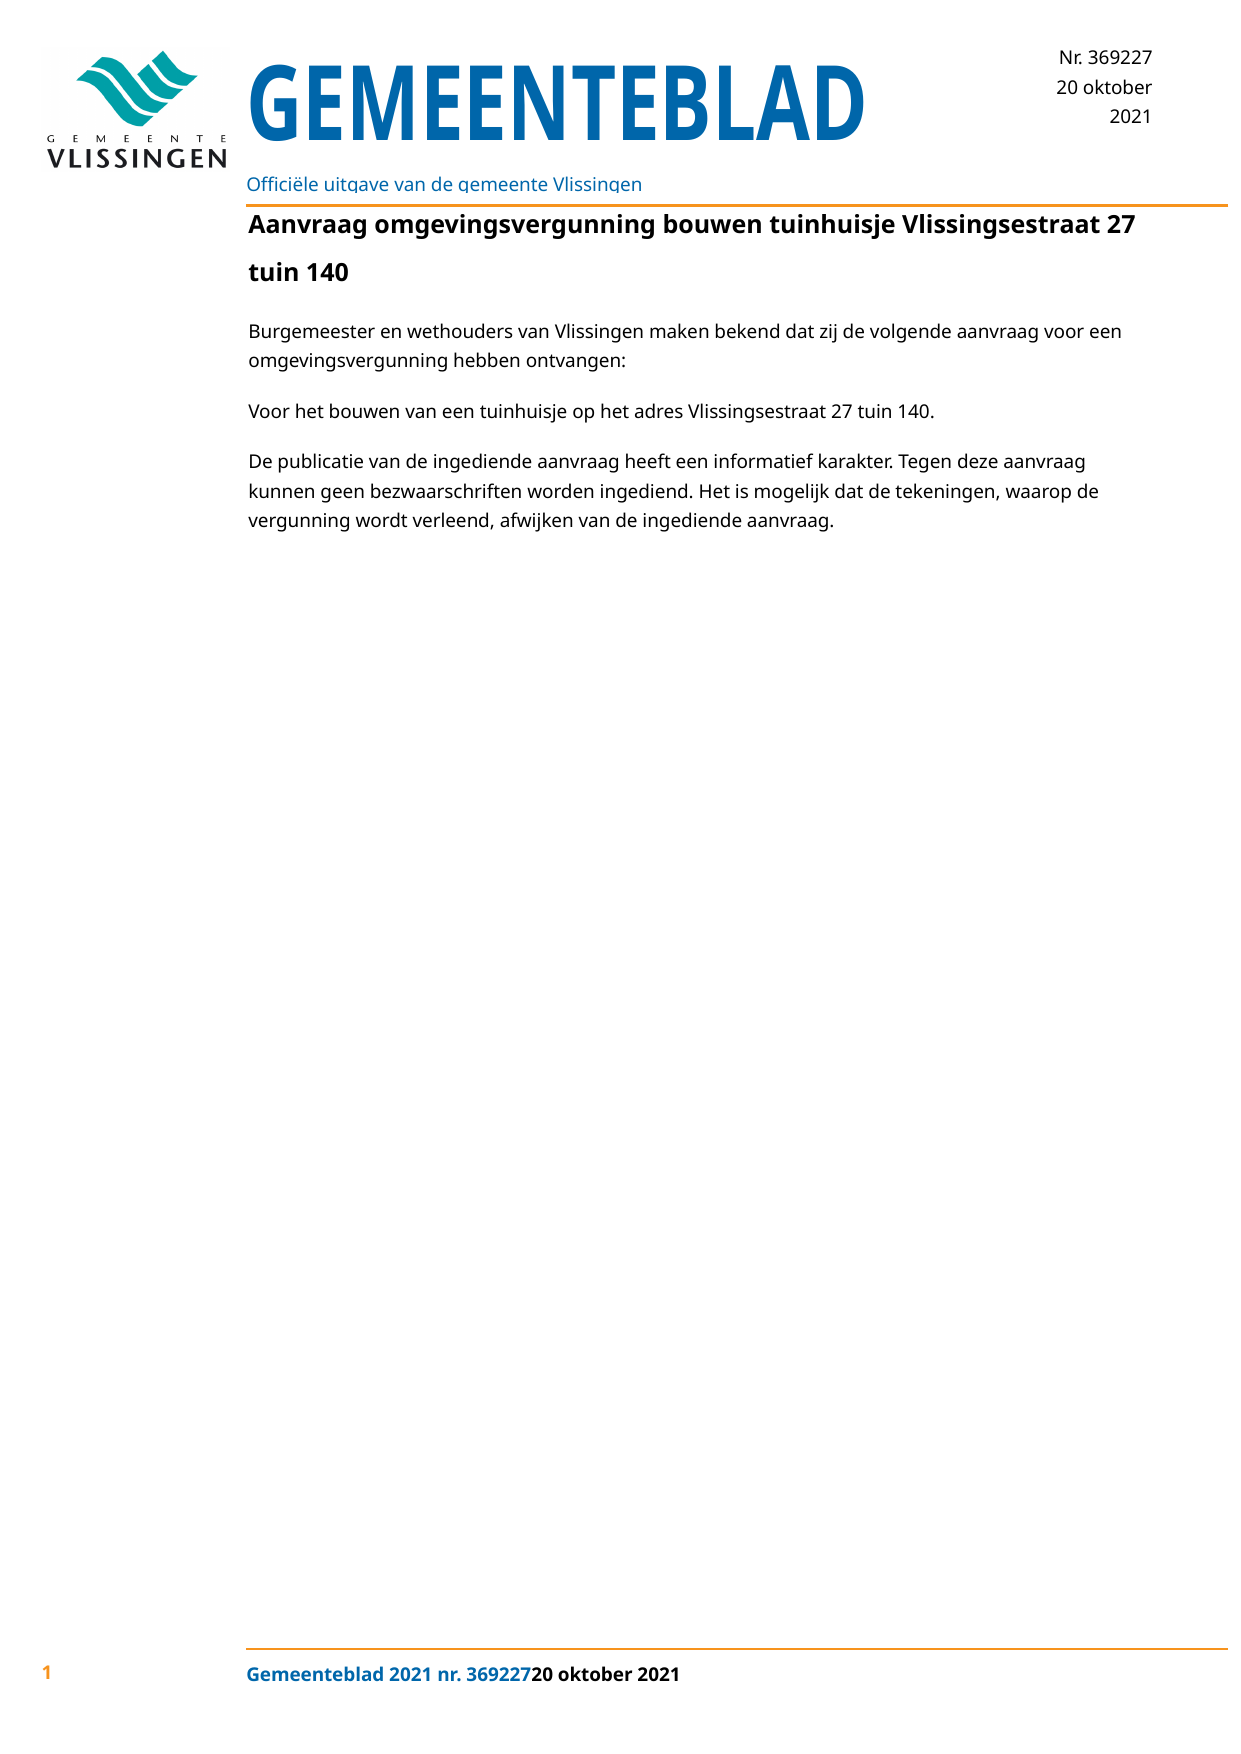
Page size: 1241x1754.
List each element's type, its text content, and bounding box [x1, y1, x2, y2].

text Aanvraag omgevingsvergunning bouwen tuinhuisje Vlissingsestraat 27 tuin 140 [248, 207, 1152, 288]
picture [41, 47, 231, 172]
text Voor het bouwen van een tuinhuisje op het adres Vlissingsestraat 27 tuin 140. [248, 398, 1152, 424]
text Burgemeester en wethouders van Vlissingen maken bekend dat zij de volgende aanvraag voor een omgevingsvergunning hebben ontvangen: [248, 318, 1152, 373]
text De publicatie van de ingediende aanvraag heeft een informatief karakter. Tegen deze aanvraag kunnen geen bezwaarschriften worden ingediend. Het is mogelijk dat de tekeningen, waarop de vergunning wordt verleend, afwijken van de ingediende aanvraag. [248, 448, 1152, 533]
